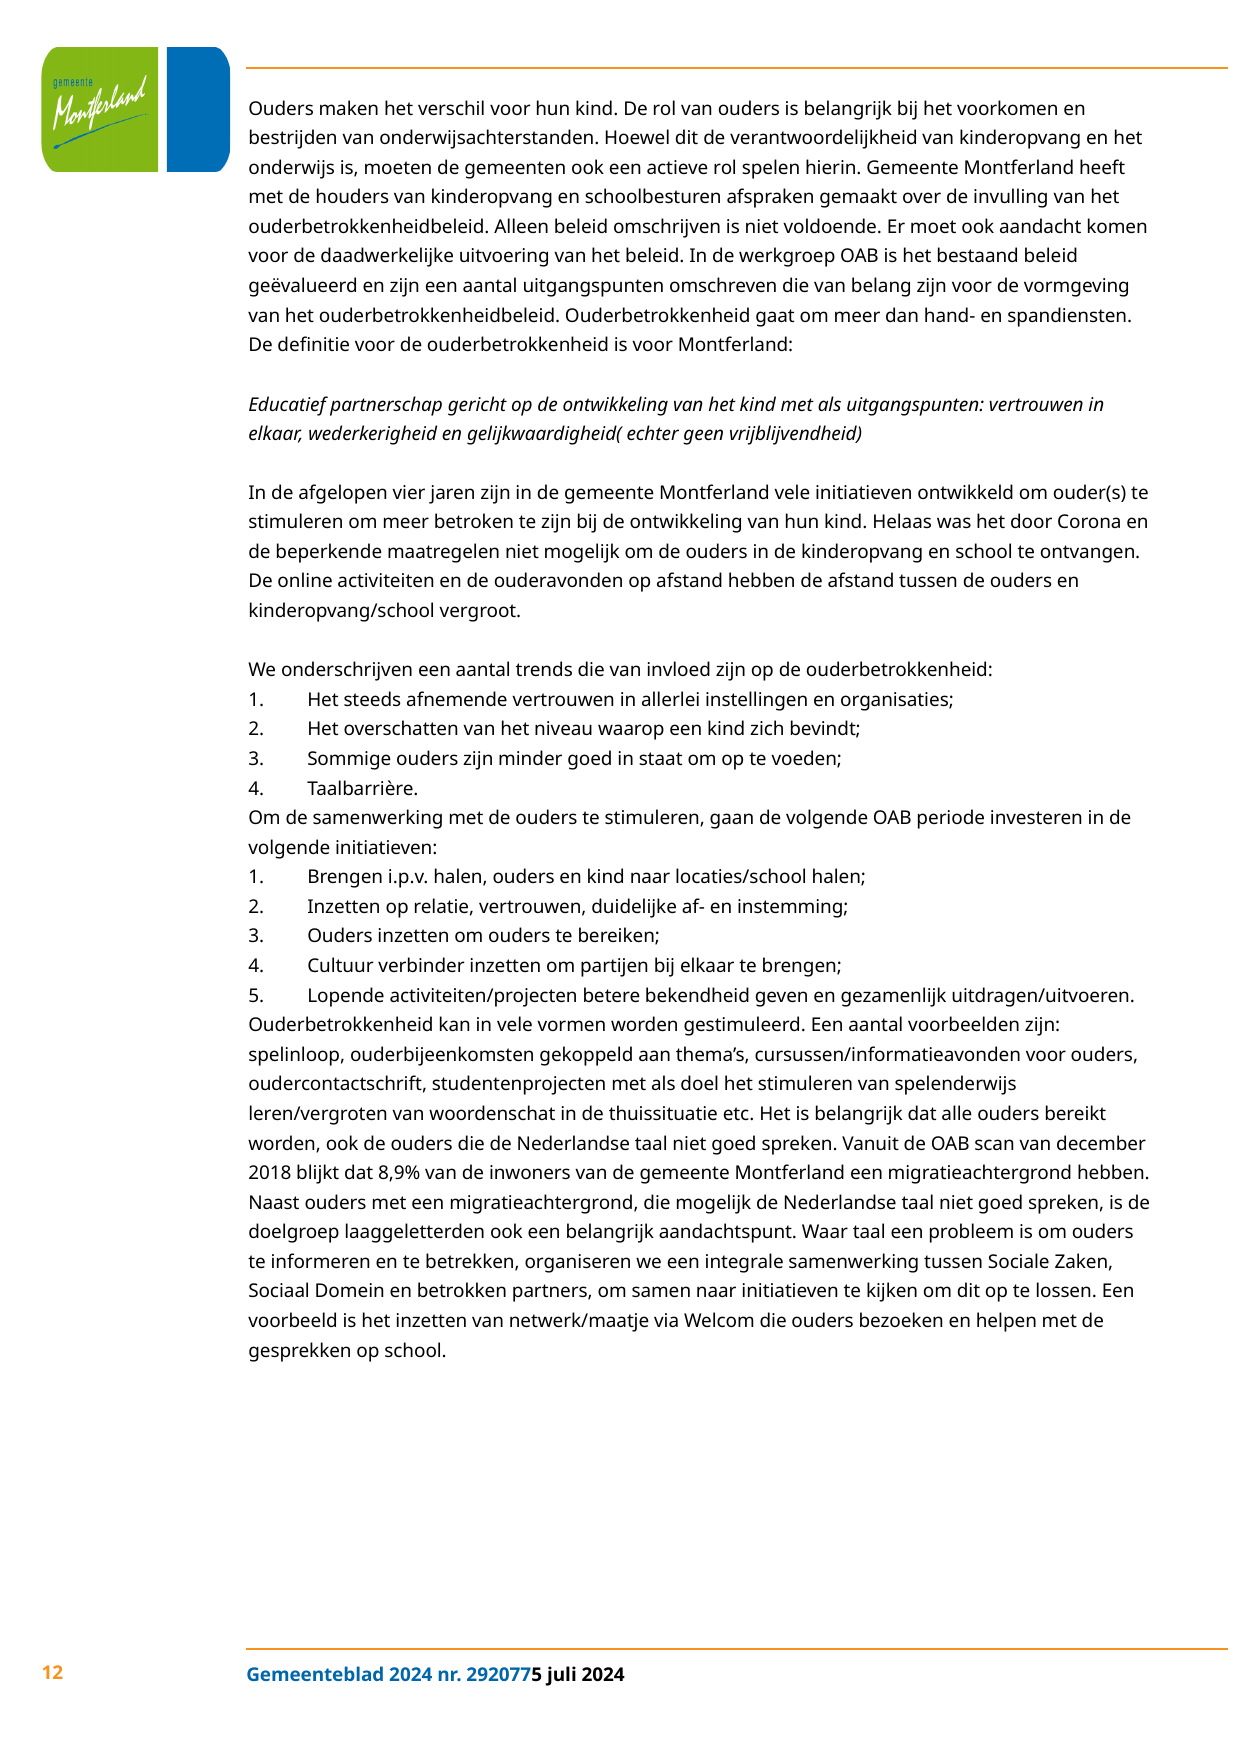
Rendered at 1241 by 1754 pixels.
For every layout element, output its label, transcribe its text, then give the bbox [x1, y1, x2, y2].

table_header Educatief partnerschap gericht op de ontwikkeling van het kind met als uitgangspunten: vertrouwen in elkaar, wederkerigheid en gelijkwaardigheid( echter geen vrijblijvendheid) [248, 391, 1152, 446]
list Ouders inzetten om ouders te bereiken; [248, 923, 1152, 948]
text In de afgelopen vier jaren zijn in de gemeente Montferland vele initiatieven ontwikkeld om ouder(s) te stimuleren om meer betroken te zijn bij de ontwikkeling van hun kind. Helaas was het door Corona en de beperkende maatregelen niet mogelijk om de ouders in de kinderopvang en school te ontvangen. De online activiteiten en de ouderavonden op afstand hebben de afstand tussen de ouders en kinderopvang/school vergroot. [248, 479, 1152, 623]
list Taalbarrière. [248, 775, 1152, 800]
text Ouders maken het verschil voor hun kind. De rol van ouders is belangrijk bij het voorkomen en bestrijden van onderwijsachterstanden. Hoewel dit de verantwoordelijkheid van kinderopvang en het onderwijs is, moeten de gemeenten ook een actieve rol spelen hierin. Gemeente Montferland heeft met de houders van kinderopvang en schoolbesturen afspraken gemaakt over de invulling van het ouderbetrokkenheidbeleid. Alleen beleid omschrijven is niet voldoende. Er moet ook aandacht komen voor de daadwerkelijke uitvoering van het beleid. In de werkgroep OAB is het bestaand beleid geëvalueerd en zijn een aantal uitgangspunten omschreven die van belang zijn voor de vormgeving van het ouderbetrokkenheidbeleid. Ouderbetrokkenheid gaat om meer dan hand- en spandiensten. De definitie voor de ouderbetrokkenheid is voor Montferland: [248, 95, 1152, 357]
text Om de samenwerking met de ouders te stimuleren, gaan de volgende OAB periode investeren in de volgende initiatieven: [248, 804, 1152, 859]
list Het overschatten van het niveau waarop een kind zich bevindt; [248, 716, 1152, 741]
text We onderschrijven een aantal trends die van invloed zijn op de ouderbetrokkenheid: [248, 656, 1152, 682]
list Lopende activiteiten/projecten betere bekendheid geven en gezamenlijk uitdragen/uitvoeren. [248, 982, 1152, 1007]
list Het steeds afnemende vertrouwen in allerlei instellingen en organisaties; [248, 686, 1152, 712]
list Brengen i.p.v. halen, ouders en kind naar locaties/school halen; [248, 863, 1152, 889]
list Inzetten op relatie, vertrouwen, duidelijke af- en instemming; [248, 893, 1152, 919]
list Sommige ouders zijn minder goed in staat om op te voeden; [248, 745, 1152, 771]
text Ouderbetrokkenheid kan in vele vormen worden gestimuleerd. Een aantal voorbeelden zijn: spelinloop, ouderbijeenkomsten gekoppeld aan thema’s, cursussen/informatieavonden voor ouders, oudercontactschrift, studentenprojecten met als doel het stimuleren van spelenderwijs leren/vergroten van woordenschat in de thuissituatie etc. Het is belangrijk dat alle ouders bereikt worden, ook de ouders die de Nederlandse taal niet goed spreken. Vanuit de OAB scan van december 2018 blijkt dat 8,9% van de inwoners van de gemeente Montferland een migratieachtergrond hebben. Naast ouders met een migratieachtergrond, die mogelijk de Nederlandse taal niet goed spreken, is de doelgroep laaggeletterden ook een belangrijk aandachtspunt. Waar taal een probleem is om ouders te informeren en te betrekken, organiseren we een integrale samenwerking tussen Sociale Zaken, Sociaal Domein en betrokken partners, om samen naar initiatieven te kijken om dit op te lossen. Een voorbeeld is het inzetten van netwerk/maatje via Welcom die ouders bezoeken en helpen met de gesprekken op school. [248, 1011, 1152, 1362]
picture [41, 47, 231, 172]
list Cultuur verbinder inzetten om partijen bij elkaar te brengen; [248, 952, 1152, 978]
